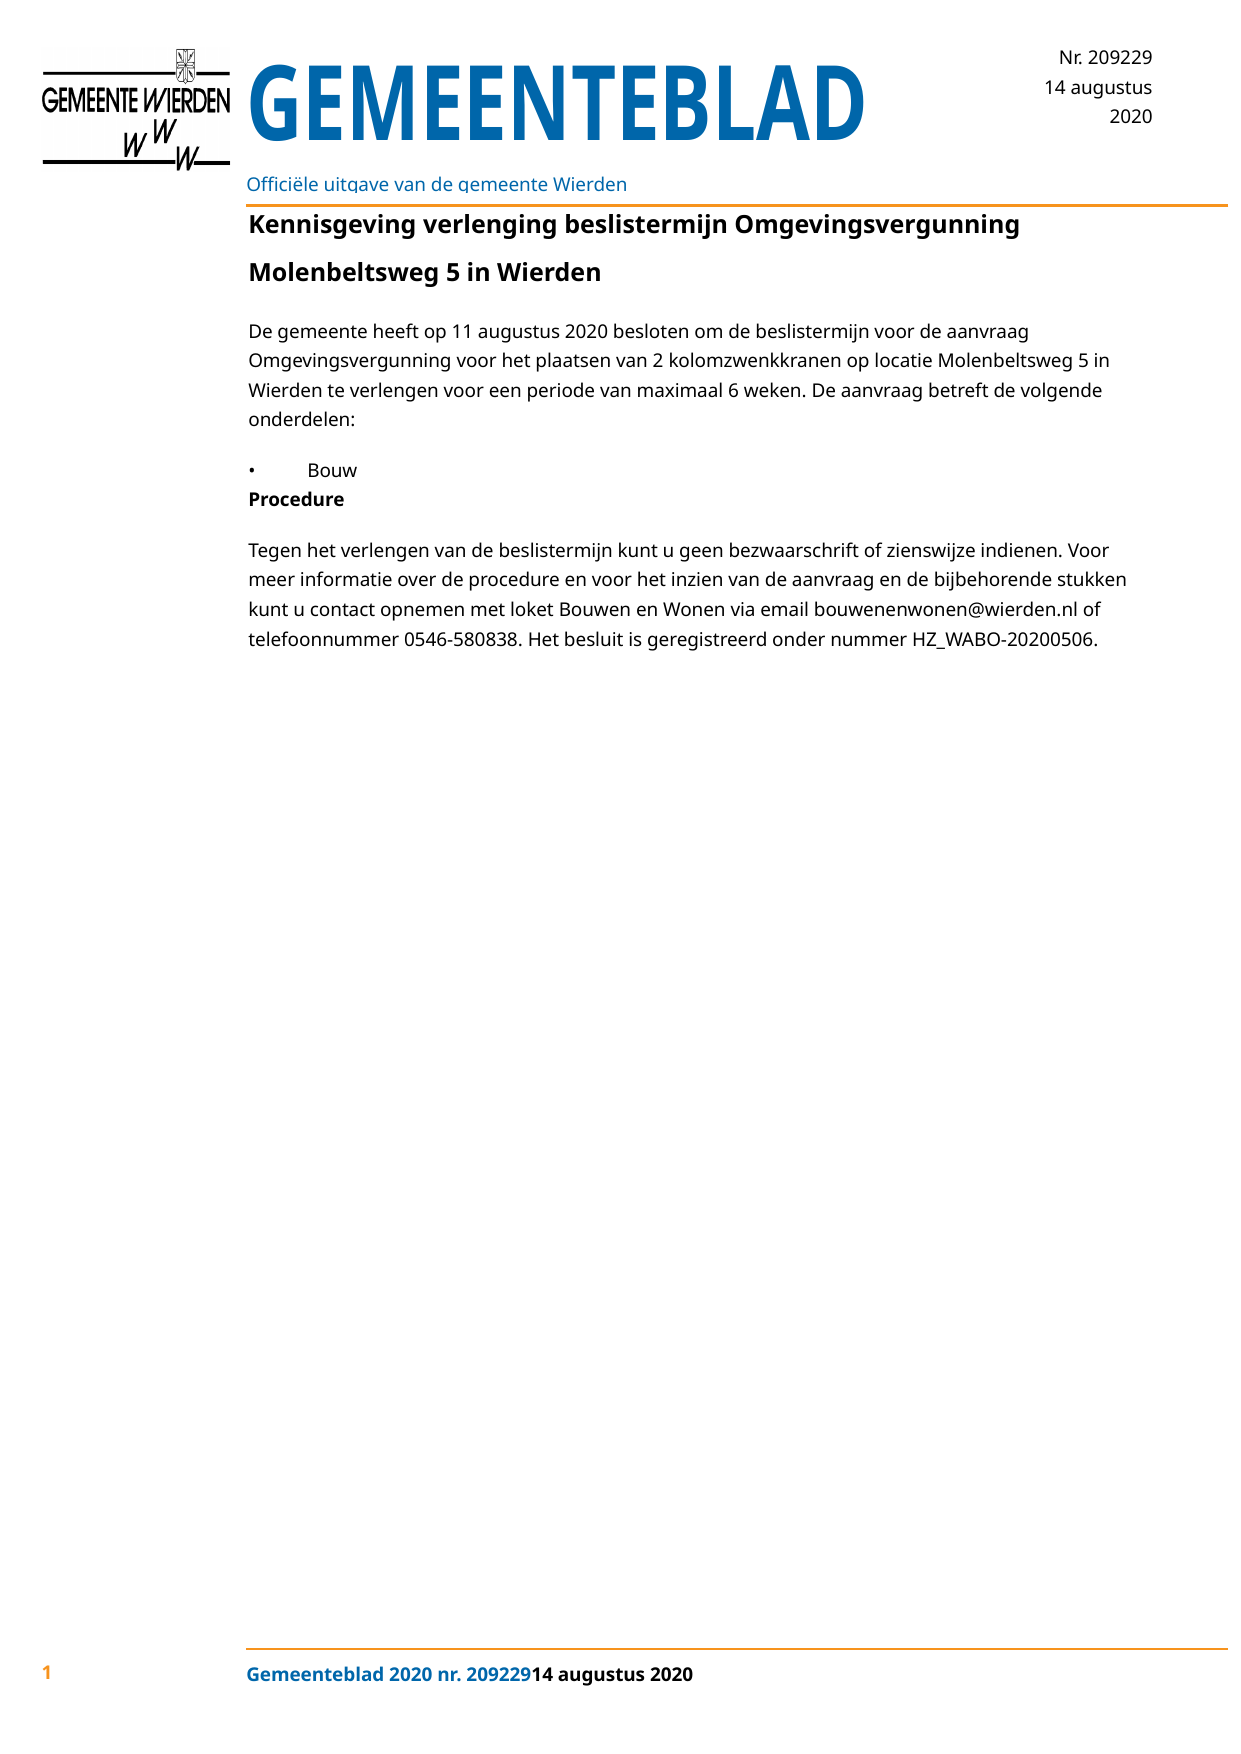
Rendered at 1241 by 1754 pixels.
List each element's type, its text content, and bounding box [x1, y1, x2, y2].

text Procedure [248, 487, 1152, 512]
text De gemeente heeft op 11 augustus 2020 besloten om de beslistermijn voor de aanvraag Omgevingsvergunning voor het plaatsen van 2 kolomzwenkkranen op locatie Molenbeltsweg 5 in Wierden te verlengen voor een periode van maximaal 6 weken. De aanvraag betreft de volgende onderdelen: [248, 318, 1152, 432]
picture [41, 47, 231, 172]
list Bouw [248, 457, 1152, 483]
text Tegen het verlengen van de beslistermijn kunt u geen bezwaarschrift of zienswijze indienen. Voor meer informatie over de procedure en voor het inzien van de aanvraag en de bijbehorende stukken kunt u contact opnemen met loket Bouwen en Wonen via email bouwenenwonen@wierden.nl of telefoonnummer 0546-580838. Het besluit is geregistreerd onder nummer HZ_WABO-20200506. [248, 537, 1152, 652]
text Kennisgeving verlenging beslistermijn Omgevingsvergunning Molenbeltsweg 5 in Wierden [248, 207, 1152, 288]
